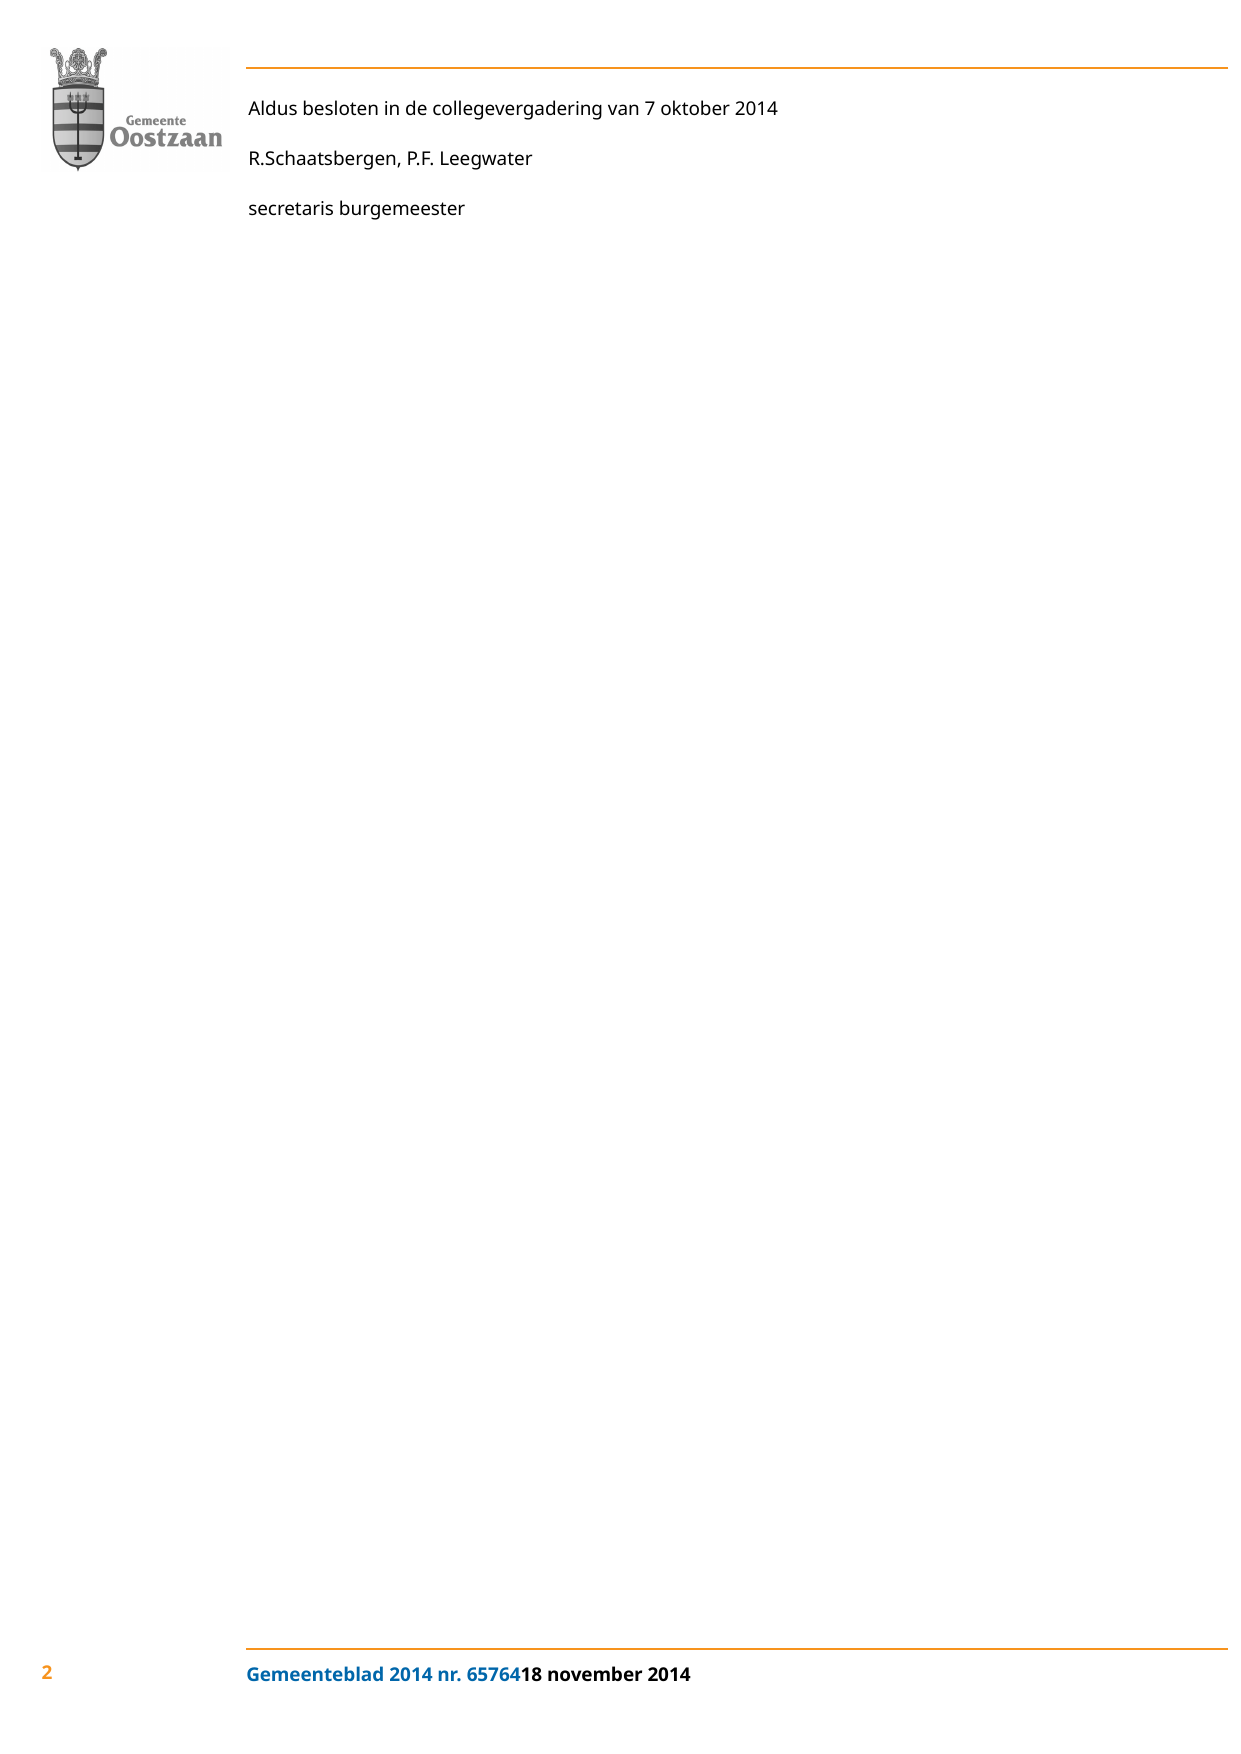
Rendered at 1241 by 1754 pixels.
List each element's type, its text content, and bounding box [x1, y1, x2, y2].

text Aldus besloten in de collegevergadering van 7 oktober 2014 [248, 95, 1152, 121]
picture [41, 47, 231, 172]
text R.Schaatsbergen, P.F. Leegwater [248, 145, 1152, 171]
text secretaris burgemeester [248, 196, 1152, 221]
